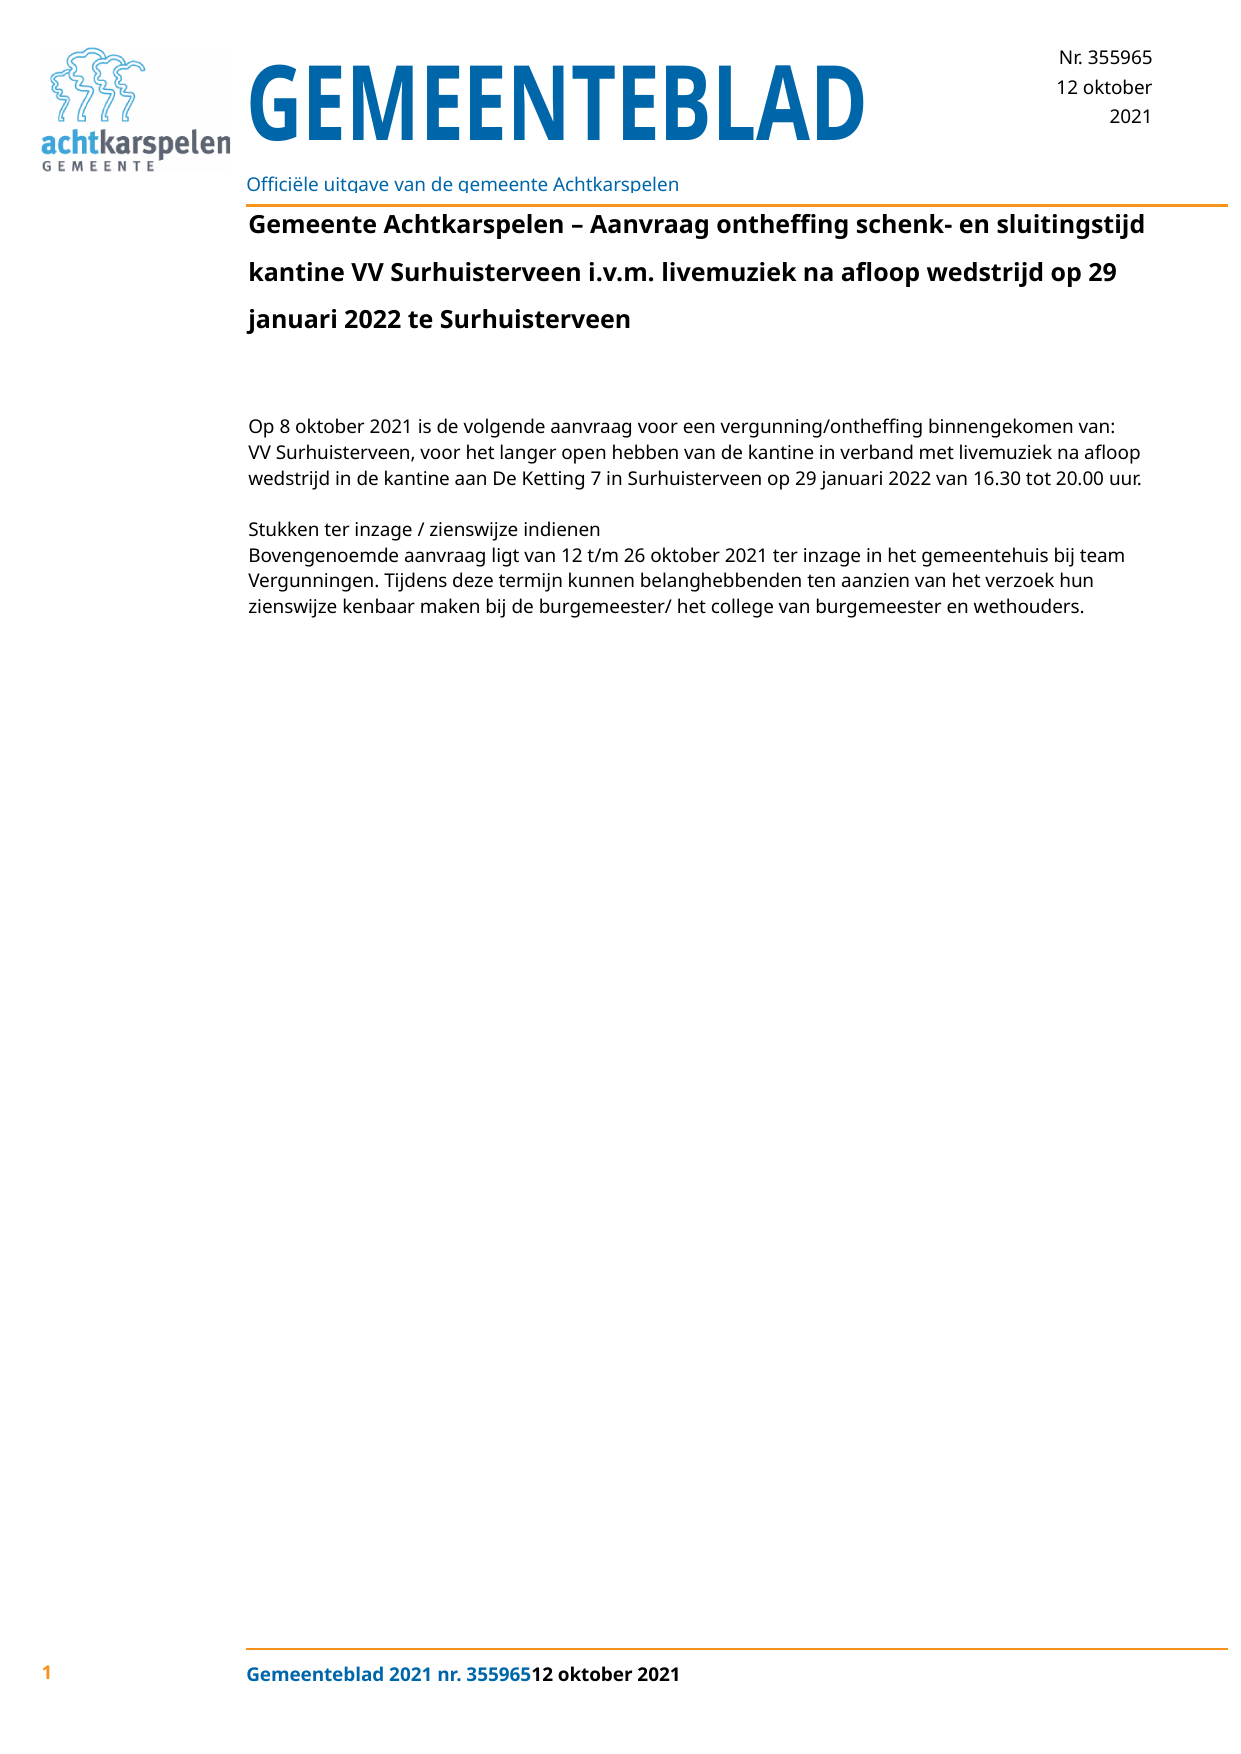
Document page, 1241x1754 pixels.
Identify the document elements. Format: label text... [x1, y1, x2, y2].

text VV Surhuisterveen, voor het langer open hebben van de kantine in verband met livemuziek na afloop wedstrijd in de kantine aan De Ketting 7 in Surhuisterveen op 29 januari 2022 van 16.30 tot 20.00 uur. [248, 439, 1152, 491]
text Op 8 oktober 2021 is de volgende aanvraag voor een vergunning/ontheffing binnengekomen van: [248, 413, 1152, 439]
picture [41, 47, 231, 172]
text Gemeente Achtkarspelen – Aanvraag ontheffing schenk- en sluitingstijd kantine VV Surhuisterveen i.v.m. livemuziek na afloop wedstrijd op 29 januari 2022 te Surhuisterveen [248, 207, 1152, 336]
text Bovengenoemde aanvraag ligt van 12 t/m 26 oktober 2021 ter inzage in het gemeentehuis bij team Vergunningen. Tijdens deze termijn kunnen belanghebbenden ten aanzien van het verzoek hun zienswijze kenbaar maken bij de burgemeester/ het college van burgemeester en wethouders. [248, 542, 1152, 619]
text Stukken ter inzage / zienswijze indienen [248, 516, 1152, 542]
